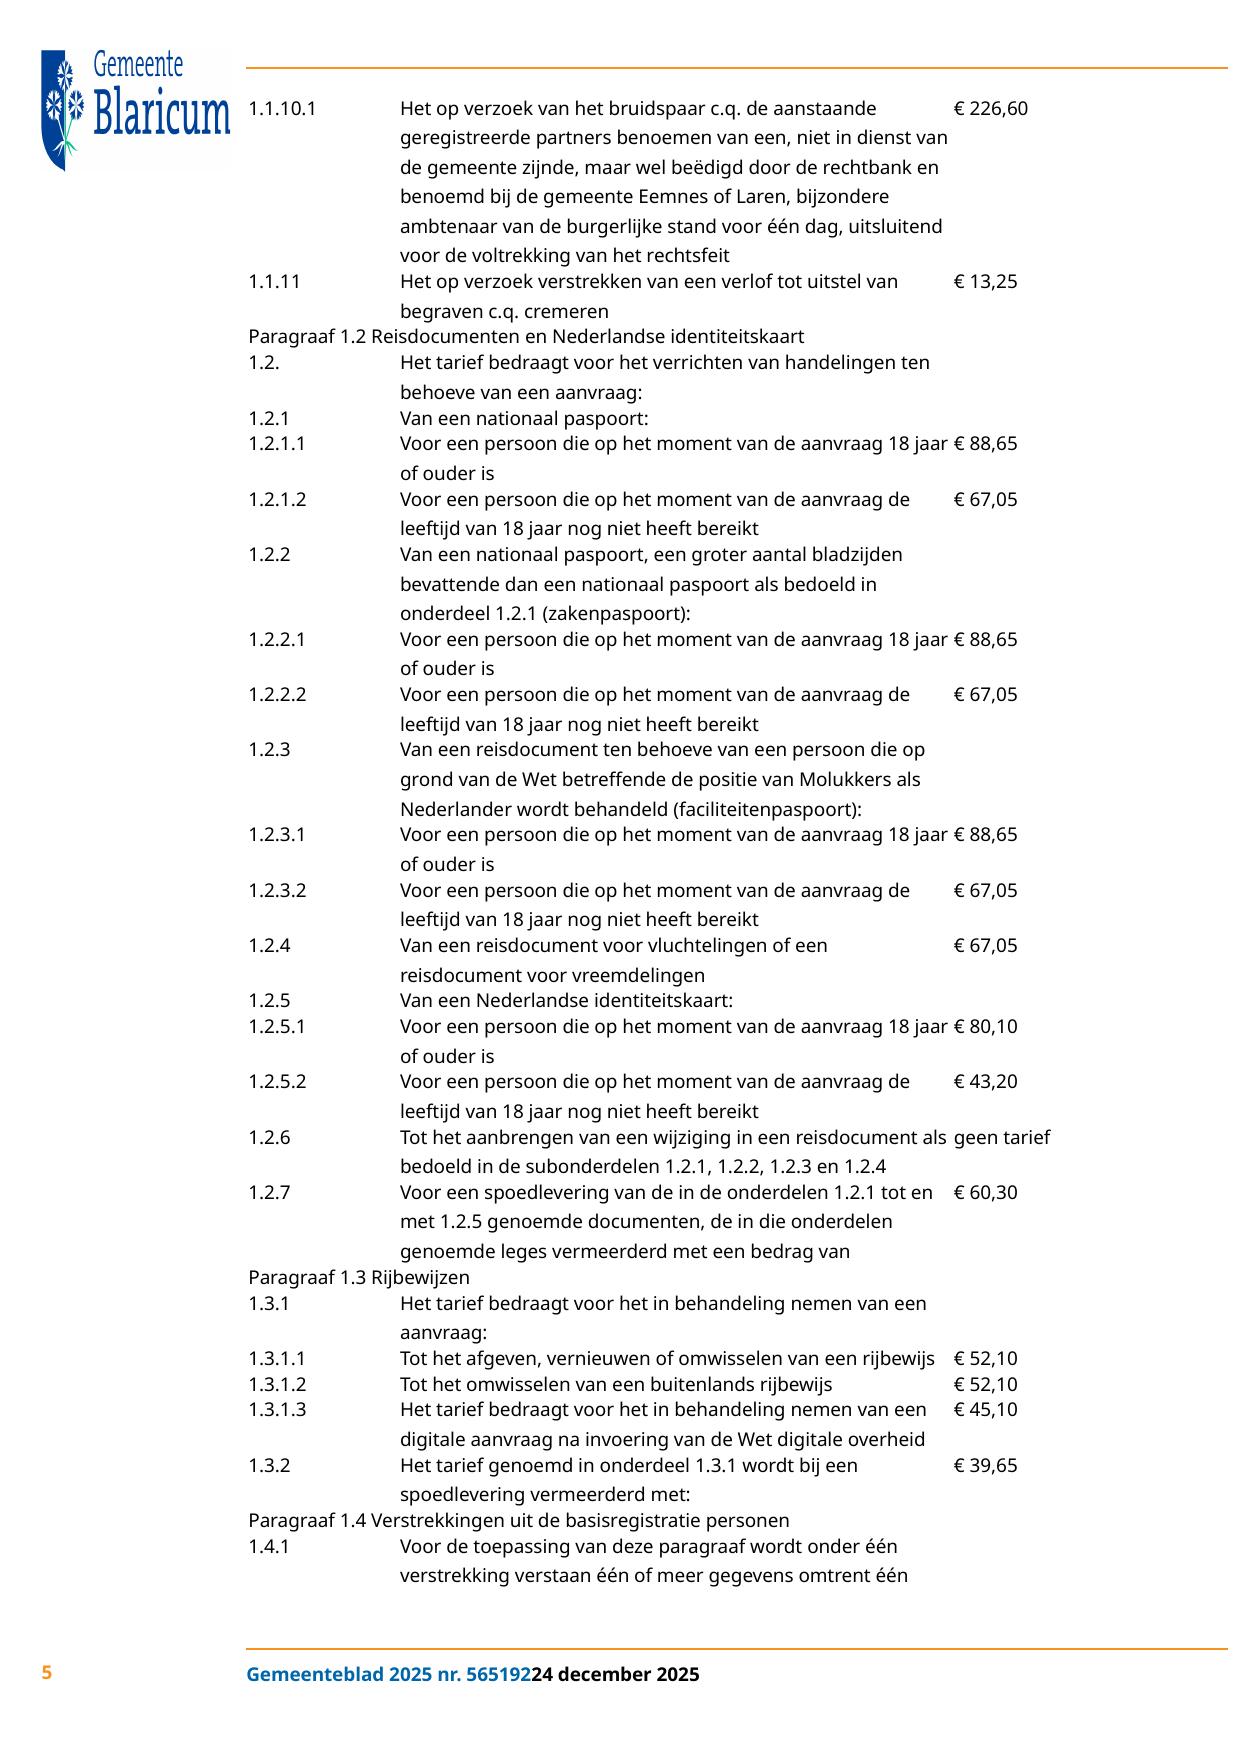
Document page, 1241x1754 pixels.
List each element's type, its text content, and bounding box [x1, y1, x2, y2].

table_cell 1.2.1.1 [248, 431, 400, 486]
table_cell Paragraaf 1.4 Verstrekkingen uit de basisregistratie personen [248, 1507, 954, 1533]
table_cell 1.2.3.1 [248, 822, 400, 877]
table_cell [954, 1290, 1152, 1345]
table_cell Van een reisdocument voor vluchtelingen of een reisdocument voor vreemdelingen [400, 932, 954, 987]
table_cell € 80,10 [954, 1013, 1152, 1068]
table_cell 1.2. [248, 350, 400, 405]
table_cell [954, 541, 1152, 626]
picture [41, 47, 231, 172]
table_cell 1.3.2 [248, 1452, 400, 1507]
table_cell Voor de toepassing van deze paragraaf wordt onder één verstrekking verstaan één of meer gegevens omtrent één [400, 1533, 954, 1588]
table_cell € 13,25 [954, 269, 1152, 324]
table_cell Het tarief bedraagt voor het in behandeling nemen van een digitale aanvraag na invoering van de Wet digitale overheid [400, 1397, 954, 1452]
table_cell [954, 1533, 1152, 1588]
table_cell Van een nationaal paspoort, een groter aantal bladzijden bevattende dan een nationaal paspoort als bedoeld in onderdeel 1.2.1 (zakenpaspoort): [400, 541, 954, 626]
table_cell € 67,05 [954, 681, 1152, 737]
table_cell 1.2.1.2 [248, 486, 400, 541]
table_cell 1.2.5.1 [248, 1013, 400, 1068]
table_cell 1.3.1.2 [248, 1371, 400, 1397]
table_cell 1.2.6 [248, 1124, 400, 1179]
table_cell Voor een persoon die op het moment van de aanvraag 18 jaar of ouder is [400, 1013, 954, 1068]
table_cell 1.2.7 [248, 1179, 400, 1264]
table_cell Van een nationaal paspoort: [400, 405, 954, 431]
table_cell € 88,65 [954, 626, 1152, 681]
table_cell 1.2.2.2 [248, 681, 400, 737]
table_cell [954, 737, 1152, 822]
table_cell € 88,65 [954, 431, 1152, 486]
table_cell 1.4.1 [248, 1533, 400, 1588]
table_cell Voor een persoon die op het moment van de aanvraag de leeftijd van 18 jaar nog niet heeft bereikt [400, 486, 954, 541]
table_cell Paragraaf 1.3 Rijbewijzen [248, 1264, 954, 1290]
table_cell geen tarief [954, 1124, 1152, 1179]
table_cell [954, 988, 1152, 1013]
table_cell Het tarief bedraagt voor het in behandeling nemen van een aanvraag: [400, 1290, 954, 1345]
table_cell € 52,10 [954, 1345, 1152, 1371]
table_cell € 43,20 [954, 1069, 1152, 1124]
table_cell 1.3.1 [248, 1290, 400, 1345]
table_cell Het op verzoek verstrekken van een verlof tot uitstel van begraven c.q. cremeren [400, 269, 954, 324]
table_cell 1.3.1.3 [248, 1397, 400, 1452]
table_cell 1.2.4 [248, 932, 400, 987]
table_cell € 67,05 [954, 486, 1152, 541]
table_cell [954, 1507, 1152, 1533]
table_cell Het op verzoek van het bruidspaar c.q. de aanstaande geregistreerde partners benoemen van een, niet in dienst van de gemeente zijnde, maar wel beëdigd door de rechtbank en benoemd bij de gemeente Eemnes of Laren, bijzondere ambtenaar van de burgerlijke stand voor één dag, uitsluitend voor de voltrekking van het rechtsfeit [400, 95, 954, 268]
table_cell Paragraaf 1.2 Reisdocumenten en Nederlandse identiteitskaart [248, 324, 954, 349]
table_cell 1.2.5.2 [248, 1069, 400, 1124]
table_cell Voor een persoon die op het moment van de aanvraag 18 jaar of ouder is [400, 822, 954, 877]
table_cell [954, 324, 1152, 349]
table_cell 1.2.2 [248, 541, 400, 626]
table_cell € 67,05 [954, 932, 1152, 987]
table_cell 1.1.11 [248, 269, 400, 324]
table_cell Voor een persoon die op het moment van de aanvraag de leeftijd van 18 jaar nog niet heeft bereikt [400, 877, 954, 932]
table_cell [954, 350, 1152, 405]
table_cell € 52,10 [954, 1371, 1152, 1397]
table_cell 1.2.2.1 [248, 626, 400, 681]
table_cell € 226,60 [954, 95, 1152, 268]
table_cell Van een Nederlandse identiteitskaart: [400, 988, 954, 1013]
table_cell 1.2.5 [248, 988, 400, 1013]
table_cell € 39,65 [954, 1452, 1152, 1507]
table_cell Van een reisdocument ten behoeve van een persoon die op grond van de Wet betreffende de positie van Molukkers als Nederlander wordt behandeld (faciliteitenpaspoort): [400, 737, 954, 822]
table_cell Het tarief bedraagt voor het verrichten van handelingen ten behoeve van een aanvraag: [400, 350, 954, 405]
table_cell Tot het omwisselen van een buitenlands rijbewijs [400, 1371, 954, 1397]
table_cell Voor een persoon die op het moment van de aanvraag de leeftijd van 18 jaar nog niet heeft bereikt [400, 1069, 954, 1124]
table_cell Tot het afgeven, vernieuwen of omwisselen van een rijbewijs [400, 1345, 954, 1371]
table_cell [954, 1264, 1152, 1290]
table_cell [954, 405, 1152, 431]
table_cell Voor een spoedlevering van de in de onderdelen 1.2.1 tot en met 1.2.5 genoemde documenten, de in die onderdelen genoemde leges vermeerderd met een bedrag van [400, 1179, 954, 1264]
table_cell 1.2.3.2 [248, 877, 400, 932]
table_cell Voor een persoon die op het moment van de aanvraag de leeftijd van 18 jaar nog niet heeft bereikt [400, 681, 954, 737]
table_cell Voor een persoon die op het moment van de aanvraag 18 jaar of ouder is [400, 431, 954, 486]
table_cell € 88,65 [954, 822, 1152, 877]
table_cell Tot het aanbrengen van een wijziging in een reisdocument als bedoeld in de subonderdelen 1.2.1, 1.2.2, 1.2.3 en 1.2.4 [400, 1124, 954, 1179]
table_cell Voor een persoon die op het moment van de aanvraag 18 jaar of ouder is [400, 626, 954, 681]
table_cell 1.3.1.1 [248, 1345, 400, 1371]
table_cell € 60,30 [954, 1179, 1152, 1264]
table_cell € 67,05 [954, 877, 1152, 932]
table_cell € 45,10 [954, 1397, 1152, 1452]
table_cell 1.2.1 [248, 405, 400, 431]
table_cell 1.1.10.1 [248, 95, 400, 268]
table_cell Het tarief genoemd in onderdeel 1.3.1 wordt bij een spoedlevering vermeerderd met: [400, 1452, 954, 1507]
table_cell 1.2.3 [248, 737, 400, 822]
